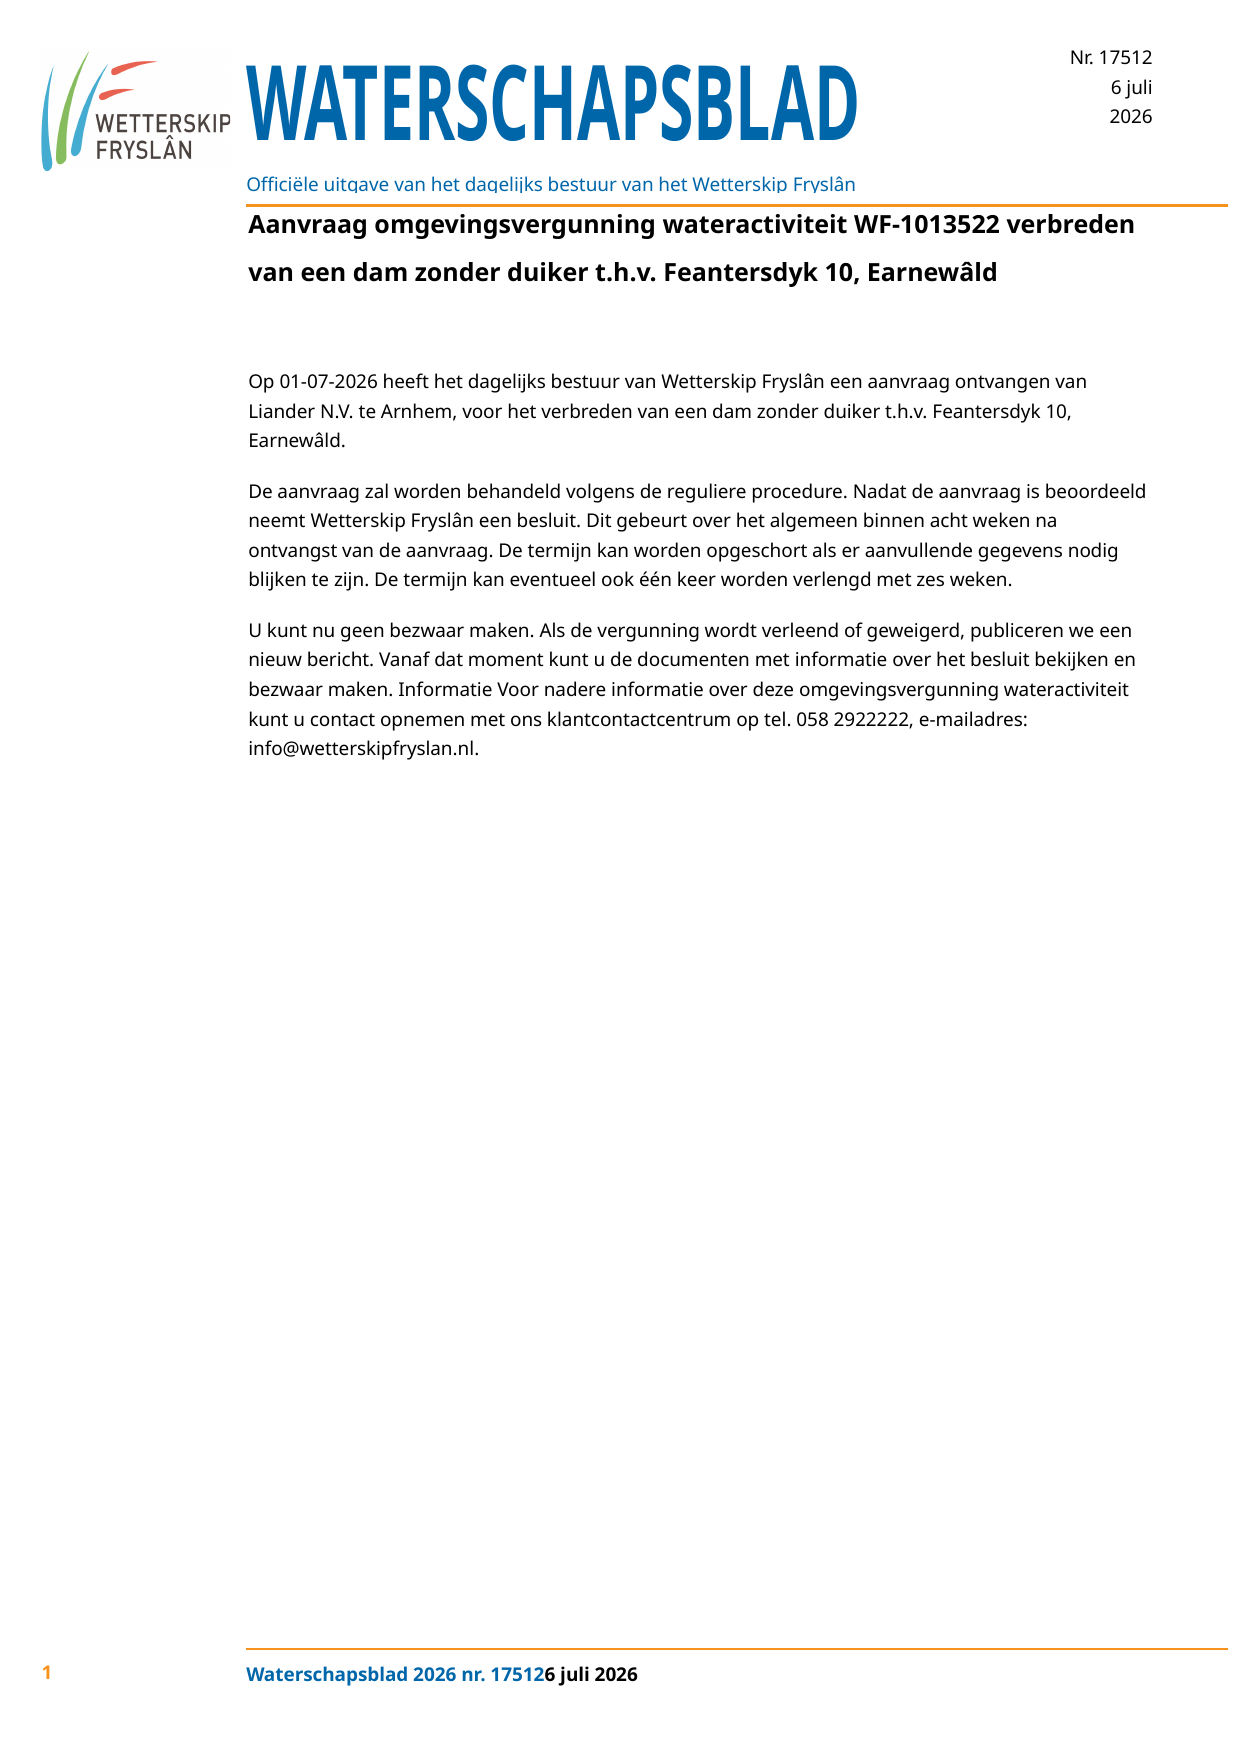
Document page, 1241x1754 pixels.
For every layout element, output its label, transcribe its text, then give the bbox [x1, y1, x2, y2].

picture [41, 47, 231, 172]
text U kunt nu geen bezwaar maken. Als de vergunning wordt verleend of geweigerd, publiceren we een nieuw bericht. Vanaf dat moment kunt u de documenten met informatie over het besluit bekijken en bezwaar maken. Informatie Voor nadere informatie over deze omgevingsvergunning wateractiviteit kunt u contact opnemen met ons klantcontactcentrum op tel. 058 2922222, e-mailadres: info@wetterskipfryslan.nl. [248, 617, 1152, 761]
text Aanvraag omgevingsvergunning wateractiviteit WF-1013522 verbreden van een dam zonder duiker t.h.v. Feantersdyk 10, Earnewâld [248, 207, 1152, 288]
text Op 01-07-2026 heeft het dagelijks bestuur van Wetterskip Fryslân een aanvraag ontvangen van Liander N.V. te Arnhem, voor het verbreden van een dam zonder duiker t.h.v. Feantersdyk 10, Earnewâld. [248, 368, 1152, 453]
text De aanvraag zal worden behandeld volgens de reguliere procedure. Nadat de aanvraag is beoordeeld neemt Wetterskip Fryslân een besluit. Dit gebeurt over het algemeen binnen acht weken na ontvangst van de aanvraag. De termijn kan worden opgeschort als er aanvullende gegevens nodig blijken te zijn. De termijn kan eventueel ook één keer worden verlengd met zes weken. [248, 478, 1152, 592]
